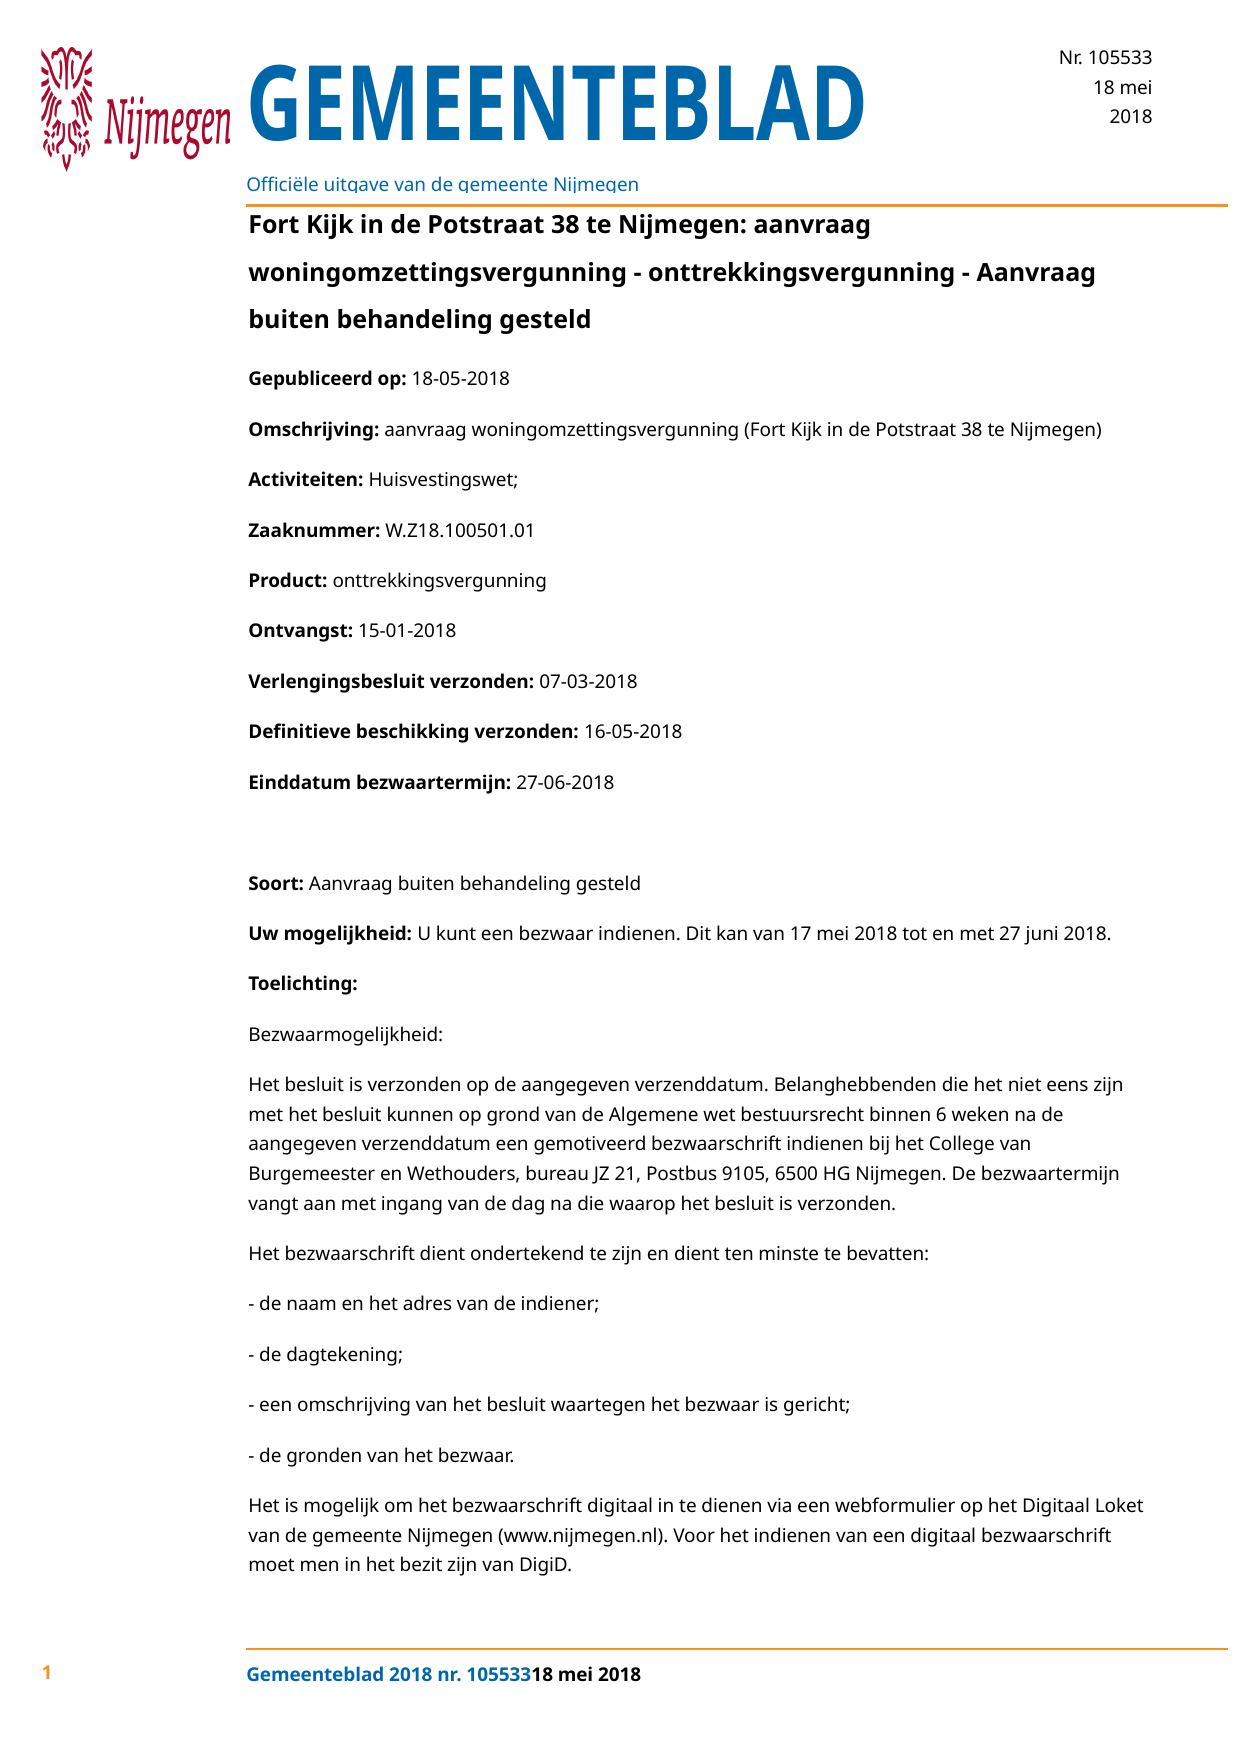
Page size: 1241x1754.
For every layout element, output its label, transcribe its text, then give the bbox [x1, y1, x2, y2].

text Ontvangst: 15-01-2018 [248, 618, 1152, 643]
text Bezwaarmogelijkheid: [248, 1021, 1152, 1047]
text Fort Kijk in de Potstraat 38 te Nijmegen: aanvraag woningomzettingsvergunning - onttrekkingsvergunning - Aanvraag buiten behandeling gesteld [248, 207, 1152, 336]
text - de naam en het adres van de indiener; [248, 1291, 1152, 1316]
text - de gronden van het bezwaar. [248, 1442, 1152, 1467]
text Het is mogelijk om het bezwaarschrift digitaal in te dienen via een webformulier op het Digitaal Loket van de gemeente Nijmegen (www.nijmegen.nl). Voor het indienen van een digitaal bezwaarschrift moet men in het bezit zijn van DigiD. [248, 1492, 1152, 1577]
text Einddatum bezwaartermijn: 27-06-2018 [248, 769, 1152, 794]
text - de dagtekening; [248, 1341, 1152, 1367]
text Activiteiten: Huisvestingswet; [248, 466, 1152, 492]
text Het besluit is verzonden op de aangegeven verzenddatum. Belanghebbenden die het niet eens zijn met het besluit kunnen op grond van de Algemene wet bestuursrecht binnen 6 weken na de aangegeven verzenddatum een gemotiveerd bezwaarschrift indienen bij het College van Burgemeester en Wethouders, bureau JZ 21, Postbus 9105, 6500 HG Nijmegen. De bezwaartermijn vangt aan met ingang van de dag na die waarop het besluit is verzonden. [248, 1071, 1152, 1215]
text Gepubliceerd op: 18-05-2018 [248, 366, 1152, 391]
text Toelichting: [248, 971, 1152, 996]
text - een omschrijving van het besluit waartegen het bezwaar is gericht; [248, 1391, 1152, 1417]
text Product: onttrekkingsvergunning [248, 567, 1152, 593]
text Uw mogelijkheid: U kunt een bezwaar indienen. Dit kan van 17 mei 2018 tot en met 27 juni 2018. [248, 920, 1152, 946]
picture [41, 47, 231, 172]
text Soort: Aanvraag buiten behandeling gesteld [248, 870, 1152, 895]
text Verlengingsbesluit verzonden: 07-03-2018 [248, 668, 1152, 694]
text Omschrijving: aanvraag woningomzettingsvergunning (Fort Kijk in de Potstraat 38 te Nijmegen) [248, 416, 1152, 442]
text Zaaknummer: W.Z18.100501.01 [248, 517, 1152, 542]
text Definitieve beschikking verzonden: 16-05-2018 [248, 718, 1152, 744]
text Het bezwaarschrift dient ondertekend te zijn en dient ten minste te bevatten: [248, 1240, 1152, 1266]
